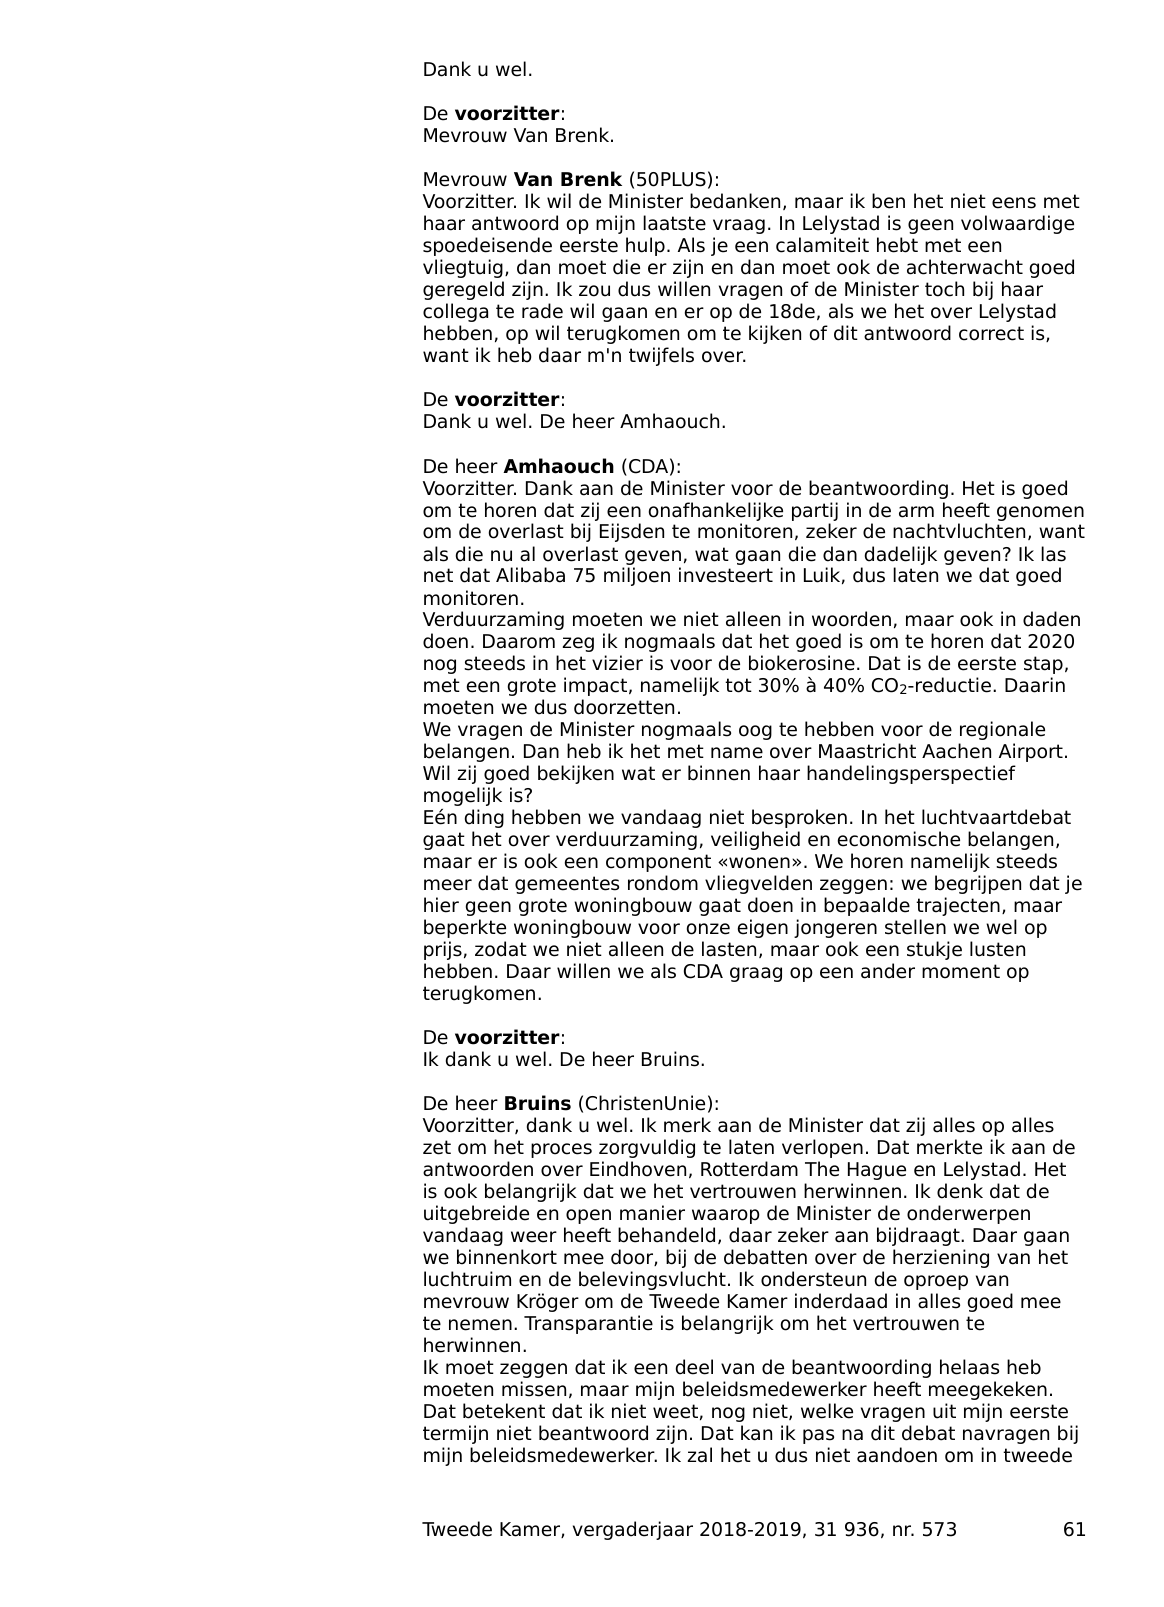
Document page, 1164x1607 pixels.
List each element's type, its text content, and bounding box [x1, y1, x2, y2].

text De heer Amhaouch (CDA): [422, 456, 1087, 477]
text Ik moet zeggen dat ik een deel van de beantwoording helaas heb moeten missen, maar mijn beleidsmedewerker heeft meegekeken. Dat betekent dat ik niet weet, nog niet, welke vragen uit mijn eerste termijn niet beantwoord zijn. Dat kan ik pas na dit debat navragen bij mijn beleidsmedewerker. Ik zal het u dus niet aandoen om in tweede [422, 1357, 1087, 1467]
text Mevrouw Van Brenk. [422, 125, 1087, 147]
text Voorzitter. Dank aan de Minister voor de beantwoording. Het is goed om te horen dat zij een onafhankelijke partij in de arm heeft genomen om de overlast bij Eijsden te monitoren, zeker de nachtvluchten, want als die nu al overlast geven, wat gaan die dan dadelijk geven? Ik las net dat Alibaba 75 miljoen investeert in Luik, dus laten we dat goed monitoren. [422, 477, 1087, 609]
text De voorzitter: [422, 103, 1087, 125]
text Mevrouw Van Brenk (50PLUS): [422, 169, 1087, 191]
text De heer Bruins (ChristenUnie): [422, 1093, 1087, 1115]
text Dank u wel. De heer Amhaouch. [422, 411, 1087, 433]
text De voorzitter: [422, 389, 1087, 411]
text Voorzitter, dank u wel. Ik merk aan de Minister dat zij alles op alles zet om het proces zorgvuldig te laten verlopen. Dat merkte ik aan de antwoorden over Eindhoven, Rotterdam The Hague en Lelystad. Het is ook belangrijk dat we het vertrouwen herwinnen. Ik denk dat de uitgebreide en open manier waarop de Minister de onderwerpen vandaag weer heeft behandeld, daar zeker aan bijdraagt. Daar gaan we binnenkort mee door, bij de debatten over de herziening van het luchtruim en de belevingsvlucht. Ik ondersteun de oproep van mevrouw Kröger om de Tweede Kamer inderdaad in alles goed mee te nemen. Transparantie is belangrijk om het vertrouwen te herwinnen. [422, 1115, 1087, 1357]
text De voorzitter: [422, 1027, 1087, 1049]
text Voorzitter. Ik wil de Minister bedanken, maar ik ben het niet eens met haar antwoord op mijn laatste vraag. In Lelystad is geen volwaardige spoedeisende eerste hulp. Als je een calamiteit hebt met een vliegtuig, dan moet die er zijn en dan moet ook de achterwacht goed geregeld zijn. Ik zou dus willen vragen of de Minister toch bij haar collega te rade wil gaan en er op de 18de, als we het over Lelystad hebben, op wil terugkomen om te kijken of dit antwoord correct is, want ik heb daar m'n twijfels over. [422, 191, 1087, 367]
text Ik dank u wel. De heer Bruins. [422, 1049, 1087, 1071]
text Verduurzaming moeten we niet alleen in woorden, maar ook in daden doen. Daarom zeg ik nogmaals dat het goed is om te horen dat 2020 nog steeds in het vizier is voor de biokerosine. Dat is de eerste stap, met een grote impact, namelijk tot 30% à 40% CO2-reductie. Daarin moeten we dus doorzetten. [422, 609, 1087, 719]
text Dank u wel. [422, 59, 1087, 81]
text Eén ding hebben we vandaag niet besproken. In het luchtvaartdebat gaat het over verduurzaming, veiligheid en economische belangen, maar er is ook een component «wonen». We horen namelijk steeds meer dat gemeentes rondom vliegvelden zeggen: we begrijpen dat je hier geen grote woningbouw gaat doen in bepaalde trajecten, maar beperkte woningbouw voor onze eigen jongeren stellen we wel op prijs, zodat we niet alleen de lasten, maar ook een stukje lusten hebben. Daar willen we als CDA graag op een ander moment op terugkomen. [422, 807, 1087, 1005]
text We vragen de Minister nogmaals oog te hebben voor de regionale belangen. Dan heb ik het met name over Maastricht Aachen Airport. Wil zij goed bekijken wat er binnen haar handelingsperspectief mogelijk is? [422, 719, 1087, 807]
